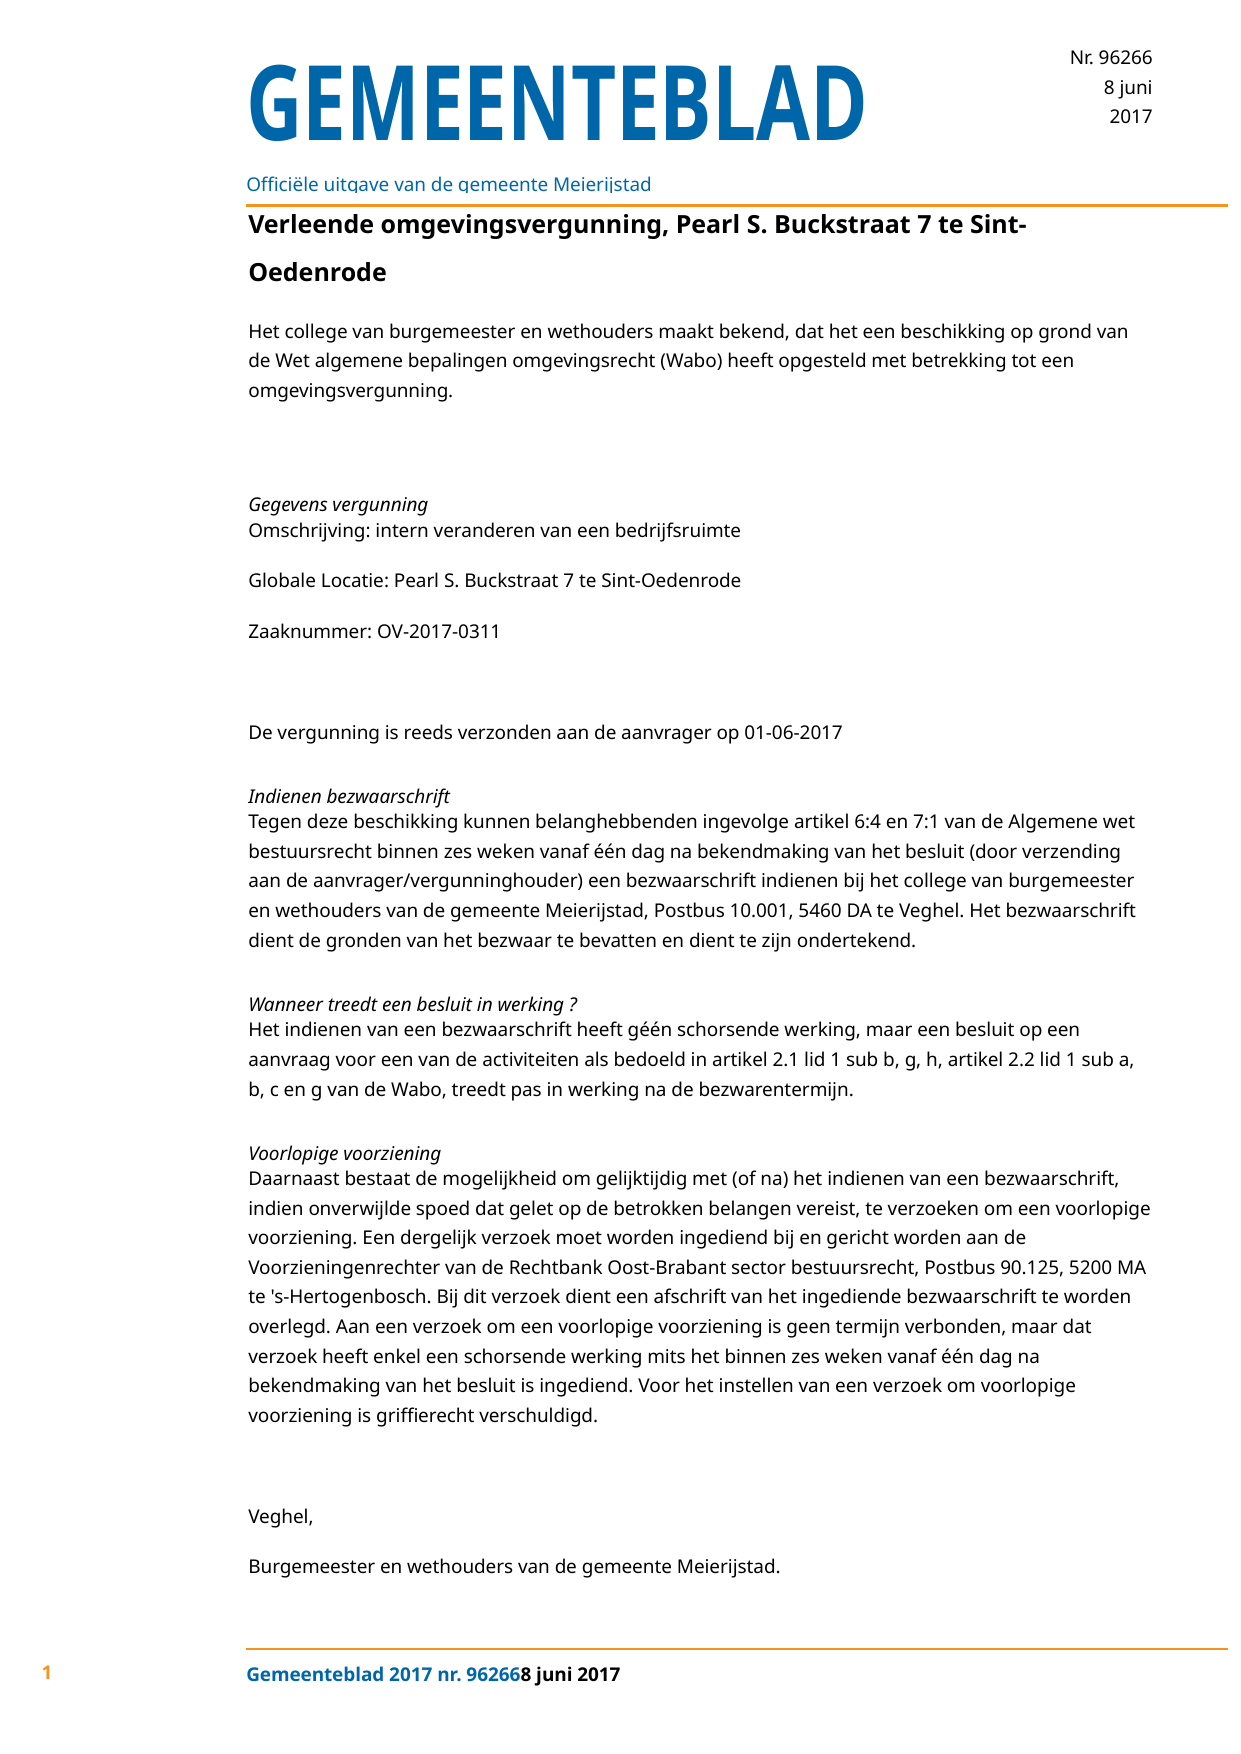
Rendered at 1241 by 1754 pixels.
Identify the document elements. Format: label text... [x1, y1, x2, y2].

text Verleende omgevingsvergunning, Pearl S. Buckstraat 7 te Sint-Oedenrode [248, 207, 1152, 288]
text Indienen bezwaarschrift [248, 783, 1152, 808]
text De vergunning is reeds verzonden aan de aanvrager op 01-06-2017 [248, 719, 1152, 744]
text Omschrijving: intern veranderen van een bedrijfsruimte [248, 517, 1152, 543]
text Daarnaast bestaat de mogelijkheid om gelijktijdig met (of na) het indienen van een bezwaarschrift, indien onverwijlde spoed dat gelet op de betrokken belangen vereist, te verzoeken om een voorlopige voorziening. Een dergelijk verzoek moet worden ingediend bij en gericht worden aan de Voorzieningenrechter van de Rechtbank Oost-Brabant sector bestuursrecht, Postbus 90.125, 5200 MA te 's-Hertogenbosch. Bij dit verzoek dient een afschrift van het ingediende bezwaarschrift te worden overlegd. Aan een verzoek om een voorlopige voorziening is geen termijn verbonden, maar dat verzoek heeft enkel een schorsende werking mits het binnen zes weken vanaf één dag na bekendmaking van het besluit is ingediend. Voor het instellen van een verzoek om voorlopige voorziening is griffierecht verschuldigd. [248, 1165, 1152, 1428]
text Tegen deze beschikking kunnen belanghebbenden ingevolge artikel 6:4 en 7:1 van de Algemene wet bestuursrecht binnen zes weken vanaf één dag na bekendmaking van het besluit (door verzending aan de aanvrager/vergunninghouder) een bezwaarschrift indienen bij het college van burgemeester en wethouders van de gemeente Meierijstad, Postbus 10.001, 5460 DA te Veghel. Het bezwaarschrift dient de gronden van het bezwaar te bevatten en dient te zijn ondertekend. [248, 808, 1152, 953]
text Gegevens vergunning [248, 491, 1152, 517]
text Veghel, [248, 1503, 1152, 1529]
text Het college van burgemeester en wethouders maakt bekend, dat het een beschikking op grond van de Wet algemene bepalingen omgevingsrecht (Wabo) heeft opgesteld met betrekking tot een omgevingsvergunning. [248, 318, 1152, 403]
picture [41, 47, 231, 172]
text Globale Locatie: Pearl S. Buckstraat 7 te Sint-Oedenrode [248, 568, 1152, 593]
text Voorlopige voorziening [248, 1140, 1152, 1165]
text Burgemeester en wethouders van de gemeente Meierijstad. [248, 1553, 1152, 1579]
text Zaaknummer: OV-2017-0311 [248, 618, 1152, 644]
text Wanneer treedt een besluit in werking ? [248, 991, 1152, 1017]
text Het indienen van een bezwaarschrift heeft géén schorsende werking, maar een besluit op een aanvraag voor een van de activiteiten als bedoeld in artikel 2.1 lid 1 sub b, g, h, artikel 2.2 lid 1 sub a, b, c en g van de Wabo, treedt pas in werking na de bezwarentermijn. [248, 1017, 1152, 1101]
